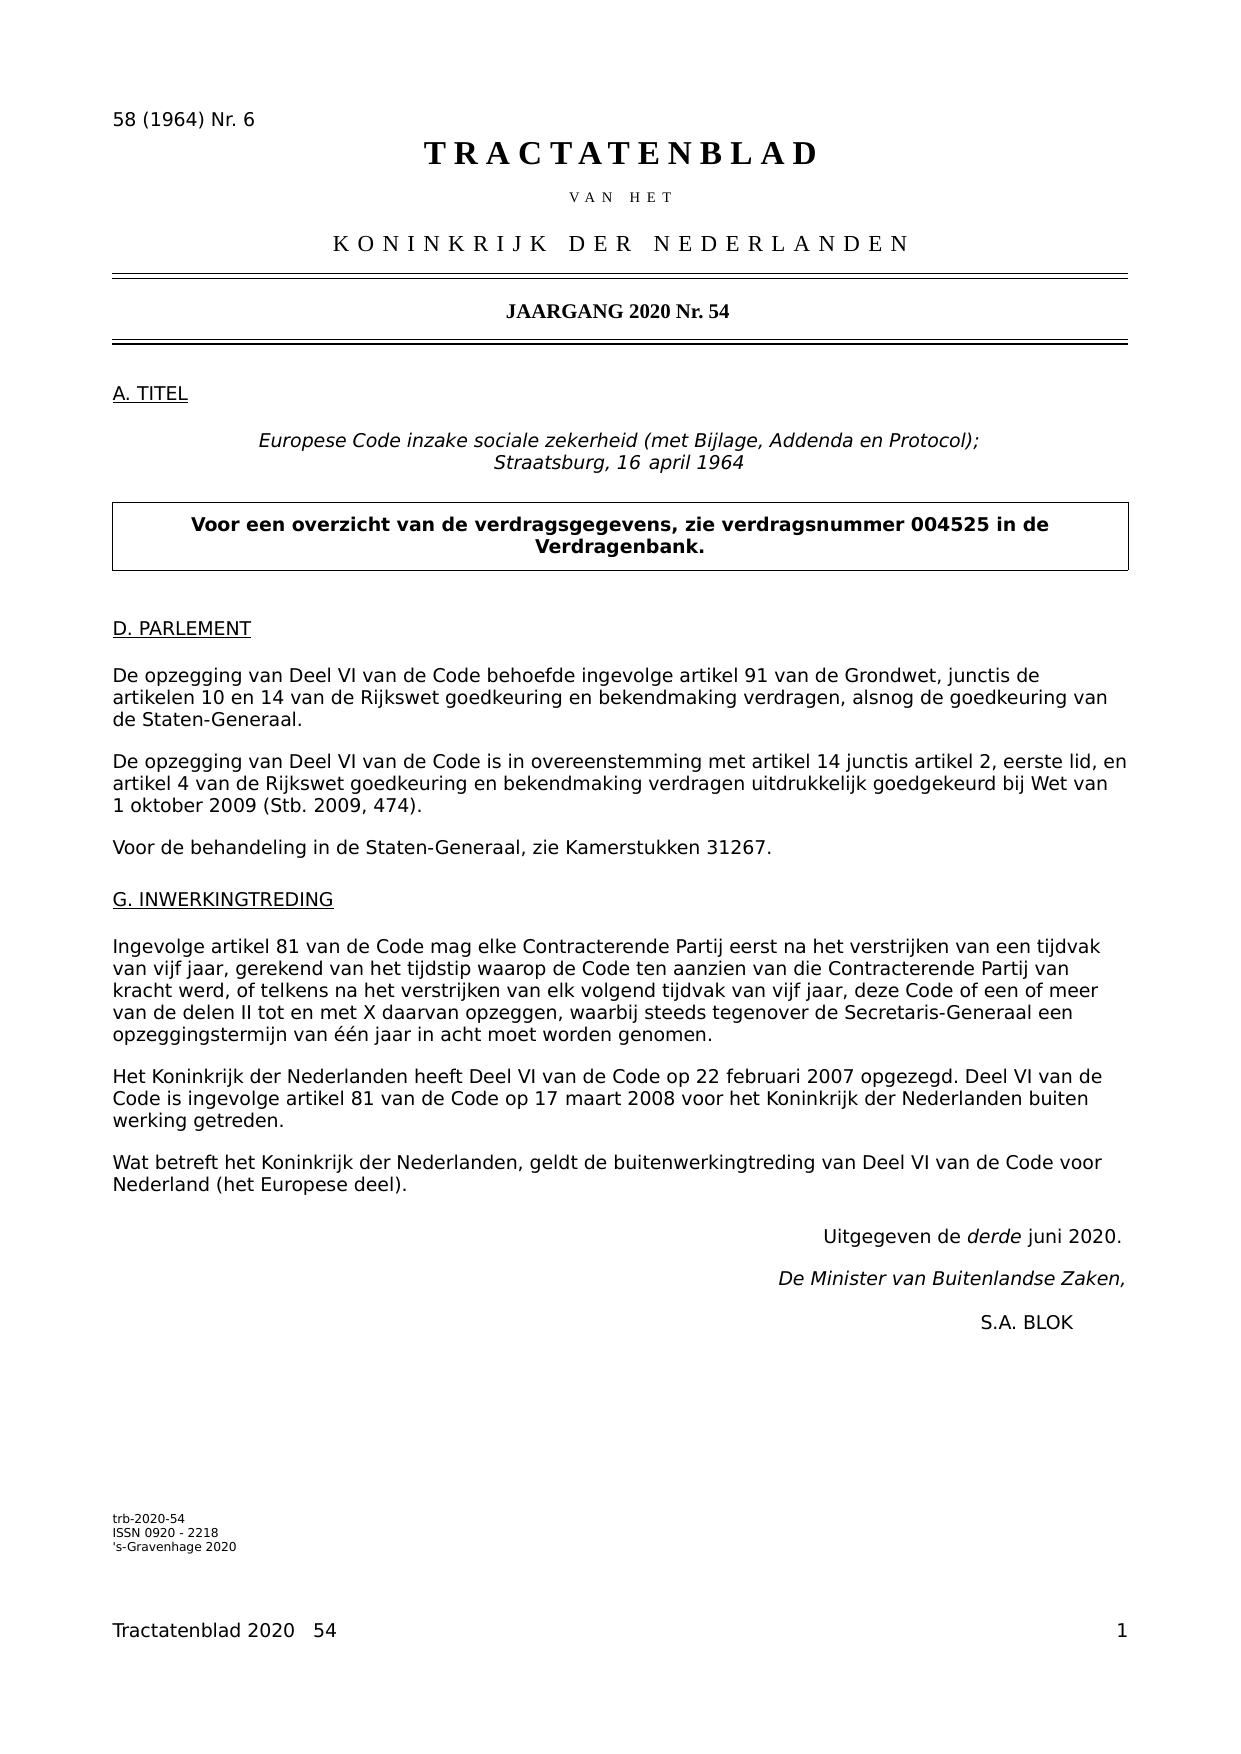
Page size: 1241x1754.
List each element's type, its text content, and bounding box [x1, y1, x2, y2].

text ISSN 0920 - 2218 [112, 1526, 346, 1540]
text Wat betreft het Koninkrijk der Nederlanden, geldt de buitenwerkingtreding van Deel VI van de Code voor Nederland (het Europese deel). [112, 1152, 1128, 1196]
text Uitgegeven de derde juni 2020. [112, 1226, 1128, 1248]
text TRACTATENBLAD [112, 133, 1128, 172]
text Ingevolge artikel 81 van de Code mag elke Contracterende Partij eerst na het verstrijken van een tijdvak van vijf jaar, gerekend van het tijdstip waarop de Code ten aanzien van die Contracterende Partij van kracht werd, of telkens na het verstrijken van elk volgend tijdvak van vijf jaar, deze Code of een of meer van de delen II tot en met X daarvan opzeggen, waarbij steeds tegenover de Secretaris-Generaal een opzeggingstermijn van één jaar in acht moet worden genomen. [112, 936, 1128, 1046]
text JAARGANG 2020 Nr. 54 [112, 299, 1128, 323]
text 58 (1964) Nr. 6 [112, 109, 1128, 131]
text trb-2020-54 [112, 1512, 346, 1526]
text Het Koninkrijk der Nederlanden heeft Deel VI van de Code op 22 februari 2007 opgezegd. Deel VI van de Code is ingevolge artikel 81 van de Code op 17 maart 2008 voor het Koninkrijk der Nederlanden buiten werking getreden. [112, 1066, 1128, 1132]
subtitle G. INWERKINGTREDING [112, 889, 1128, 911]
text KONINKRIJK DER NEDERLANDEN [112, 229, 1128, 256]
text 's-Gravenhage 2020 [112, 1540, 346, 1554]
text De opzegging van Deel VI van de Code is in overeenstemming met artikel 14 junctis artikel 2, eerste lid, en artikel 4 van de Rijkswet goedkeuring en bekendmaking verdragen uitdrukkelijk goedgekeurd bij Wet van 1 oktober 2009 (Stb. 2009, 474). [112, 751, 1128, 817]
subtitle A. TITEL [112, 383, 1128, 405]
text Voor de behandeling in de Staten-Generaal, zie Kamerstukken 31267. [112, 837, 1128, 859]
text Straatsburg, 16 april 1964 [112, 452, 1128, 474]
text Europese Code inzake sociale zekerheid (met Bijlage, Addenda en Protocol); [112, 430, 1128, 452]
text De opzegging van Deel VI van de Code behoefde ingevolge artikel 91 van de Grondwet, junctis de artikelen 10 en 14 van de Rijkswet goedkeuring en bekendmaking verdragen, alsnog de goedkeuring van de Staten-Generaal. [112, 665, 1128, 731]
text De Minister van Buitenlandse Zaken, S.A. BLOK [112, 1268, 1128, 1334]
subtitle D. PARLEMENT [112, 618, 1128, 640]
text VAN HET [112, 189, 1128, 206]
